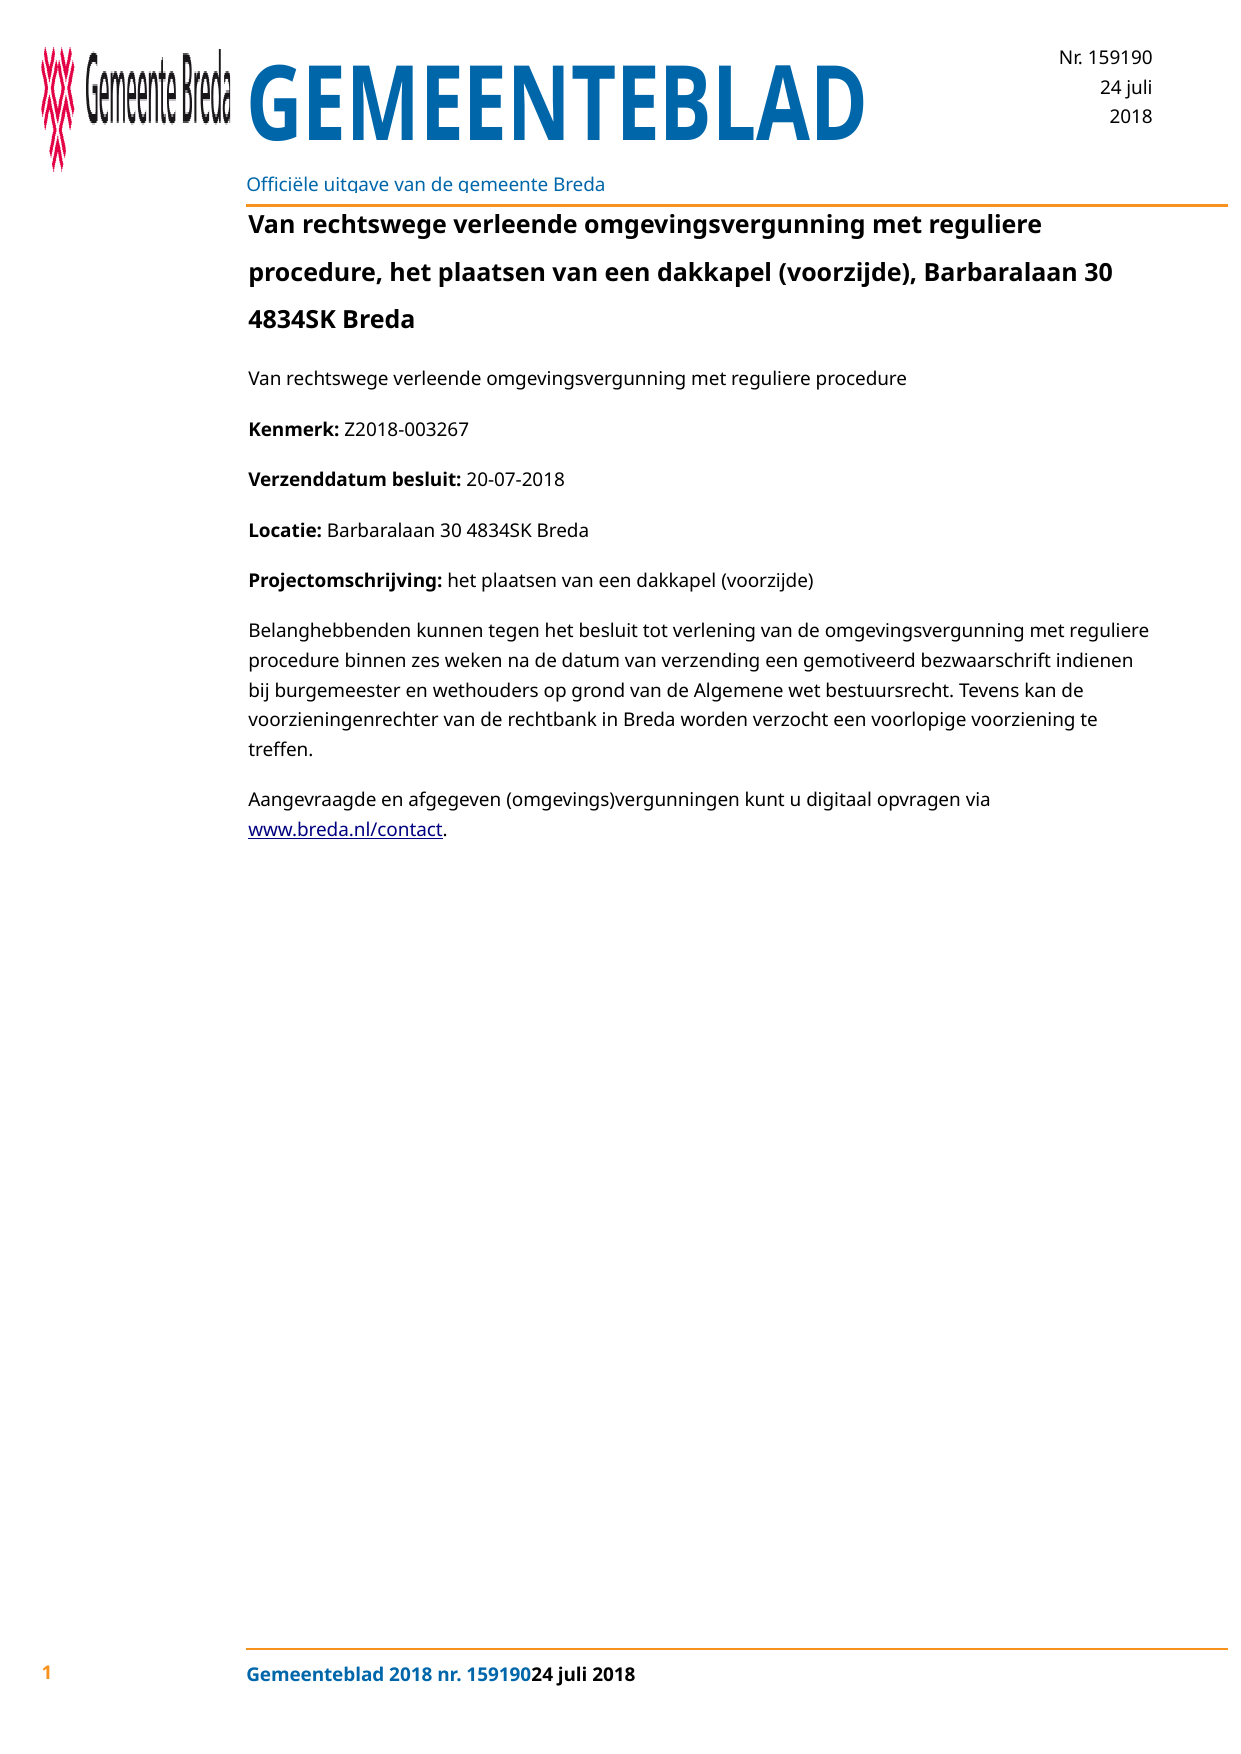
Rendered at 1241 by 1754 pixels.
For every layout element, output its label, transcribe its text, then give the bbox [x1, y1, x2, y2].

text Kenmerk: Z2018-003267 [248, 416, 1152, 442]
text Locatie: Barbaralaan 30 4834SK Breda [248, 517, 1152, 542]
text Van rechtswege verleende omgevingsvergunning met reguliere procedure, het plaatsen van een dakkapel (voorzijde), Barbaralaan 30 4834SK Breda [248, 207, 1152, 336]
text Van rechtswege verleende omgevingsvergunning met reguliere procedure [248, 366, 1152, 391]
picture [41, 47, 231, 172]
text Belanghebbenden kunnen tegen het besluit tot verlening van de omgevingsvergunning met reguliere procedure binnen zes weken na de datum van verzending een gemotiveerd bezwaarschrift indienen bij burgemeester en wethouders op grond van de Algemene wet bestuursrecht. Tevens kan de voorzieningenrechter van de rechtbank in Breda worden verzocht een voorlopige voorziening te treffen. [248, 618, 1152, 762]
text Verzenddatum besluit: 20-07-2018 [248, 466, 1152, 492]
text Aangevraagde en afgegeven (omgevings)vergunningen kunt u digitaal opvragen via www.breda.nl/contact. [248, 786, 1152, 842]
text Projectomschrijving: het plaatsen van een dakkapel (voorzijde) [248, 567, 1152, 593]
